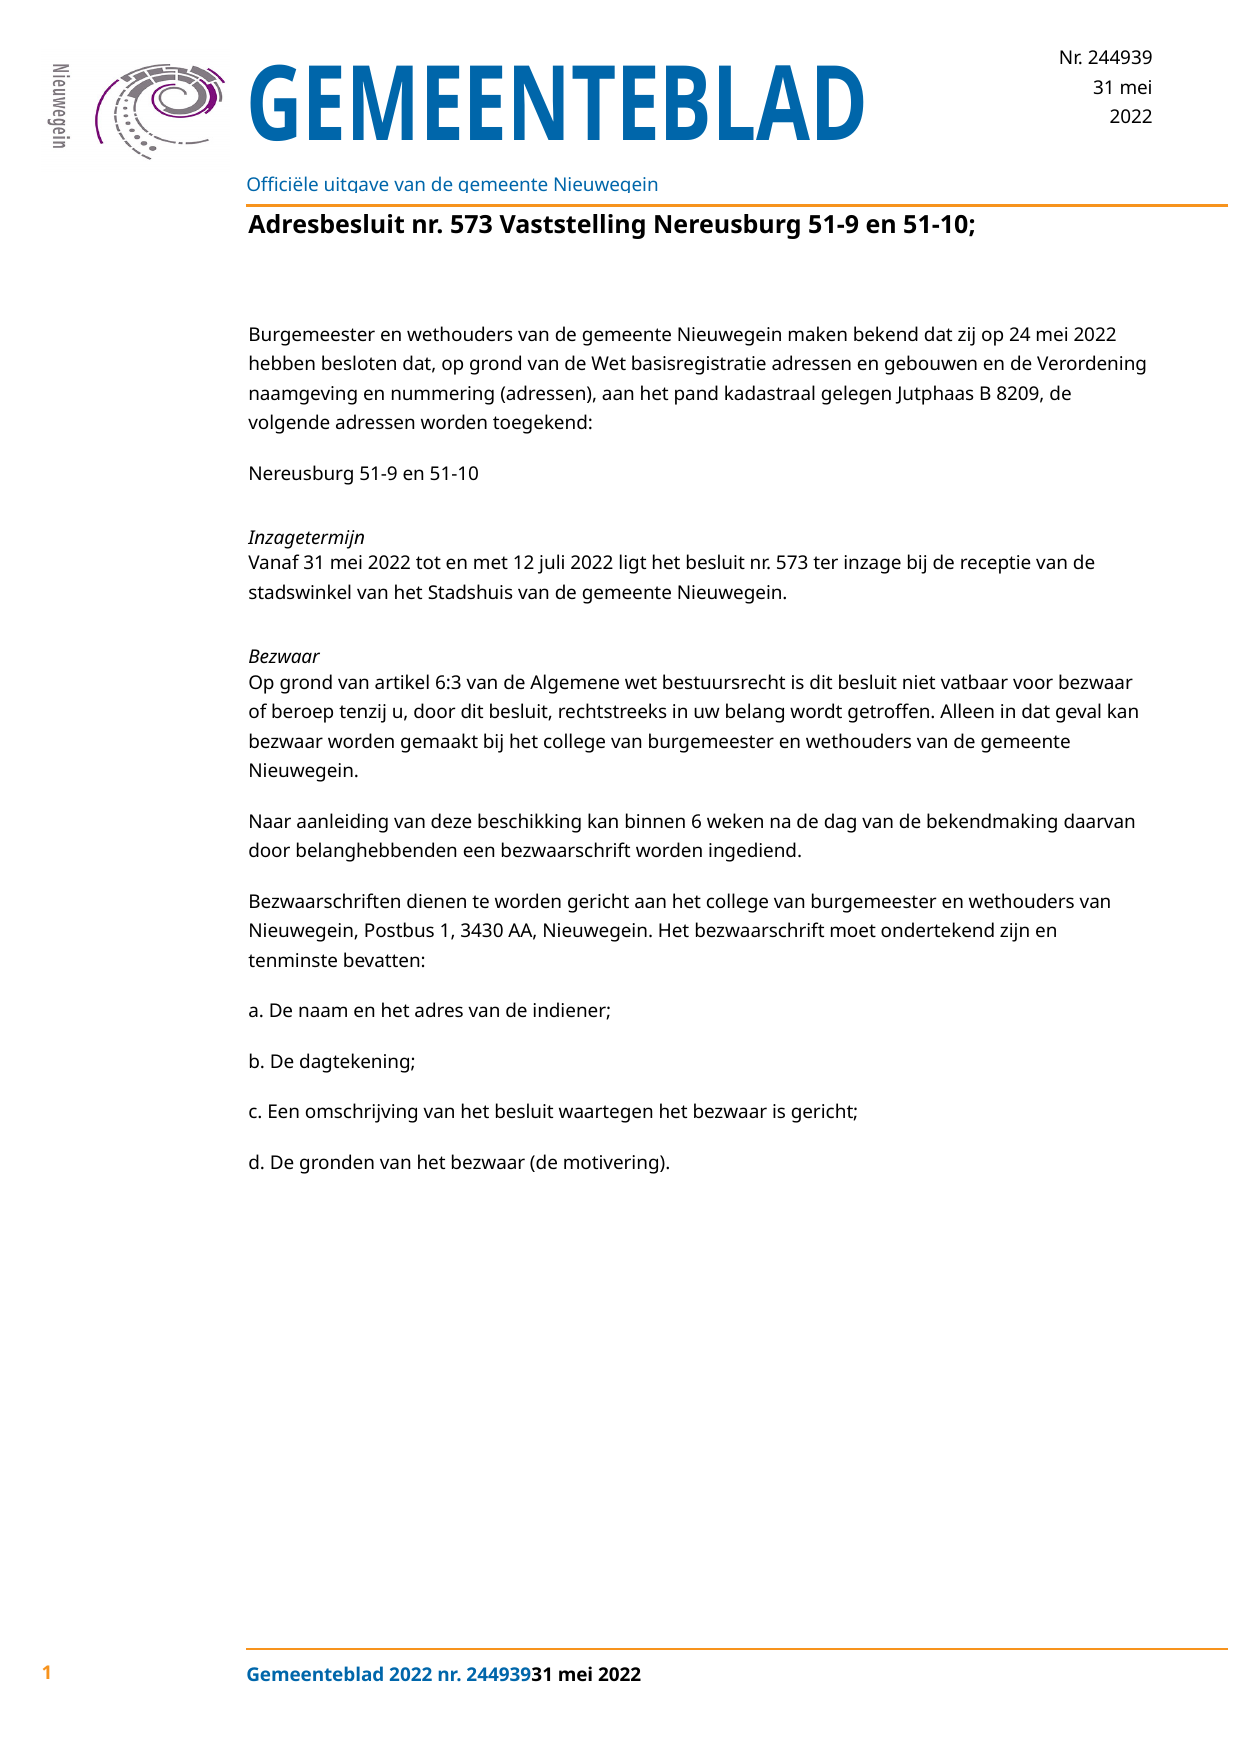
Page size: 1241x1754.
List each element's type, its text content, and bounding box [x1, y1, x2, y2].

text Adresbesluit nr. 573 Vaststelling Nereusburg 51-9 en 51-10; [248, 207, 1152, 241]
text Bezwaarschriften dienen te worden gericht aan het college van burgemeester en wethouders van Nieuwegein, Postbus 1, 3430 AA, Nieuwegein. Het bezwaarschrift moet ondertekend zijn en tenminste bevatten: [248, 888, 1152, 973]
text Burgemeester en wethouders van de gemeente Nieuwegein maken bekend dat zij op 24 mei 2022 hebben besloten dat, op grond van de Wet basisregistratie adressen en gebouwen en de Verordening naamgeving en nummering (adressen), aan het pand kadastraal gelegen Jutphaas B 8209, de volgende adressen worden toegekend: [248, 321, 1152, 435]
text b. De dagtekening; [248, 1048, 1152, 1074]
text Nereusburg 51-9 en 51-10 [248, 460, 1152, 486]
text Inzagetermijn [248, 524, 1152, 549]
text d. De gronden van het bezwaar (de motivering). [248, 1149, 1152, 1174]
picture [41, 47, 231, 172]
text Vanaf 31 mei 2022 tot en met 12 juli 2022 ligt het besluit nr. 573 ter inzage bij de receptie van de stadswinkel van het Stadshuis van de gemeente Nieuwegein. [248, 549, 1152, 605]
text Bezwaar [248, 643, 1152, 669]
text a. De naam en het adres van de indiener; [248, 998, 1152, 1023]
text c. Een omschrijving van het besluit waartegen het bezwaar is gericht; [248, 1098, 1152, 1124]
text Naar aanleiding van deze beschikking kan binnen 6 weken na de dag van de bekendmaking daarvan door belanghebbenden een bezwaarschrift worden ingediend. [248, 808, 1152, 863]
text Op grond van artikel 6:3 van de Algemene wet bestuursrecht is dit besluit niet vatbaar voor bezwaar of beroep tenzij u, door dit besluit, rechtstreeks in uw belang wordt getroffen. Alleen in dat geval kan bezwaar worden gemaakt bij het college van burgemeester en wethouders van de gemeente Nieuwegein. [248, 669, 1152, 783]
